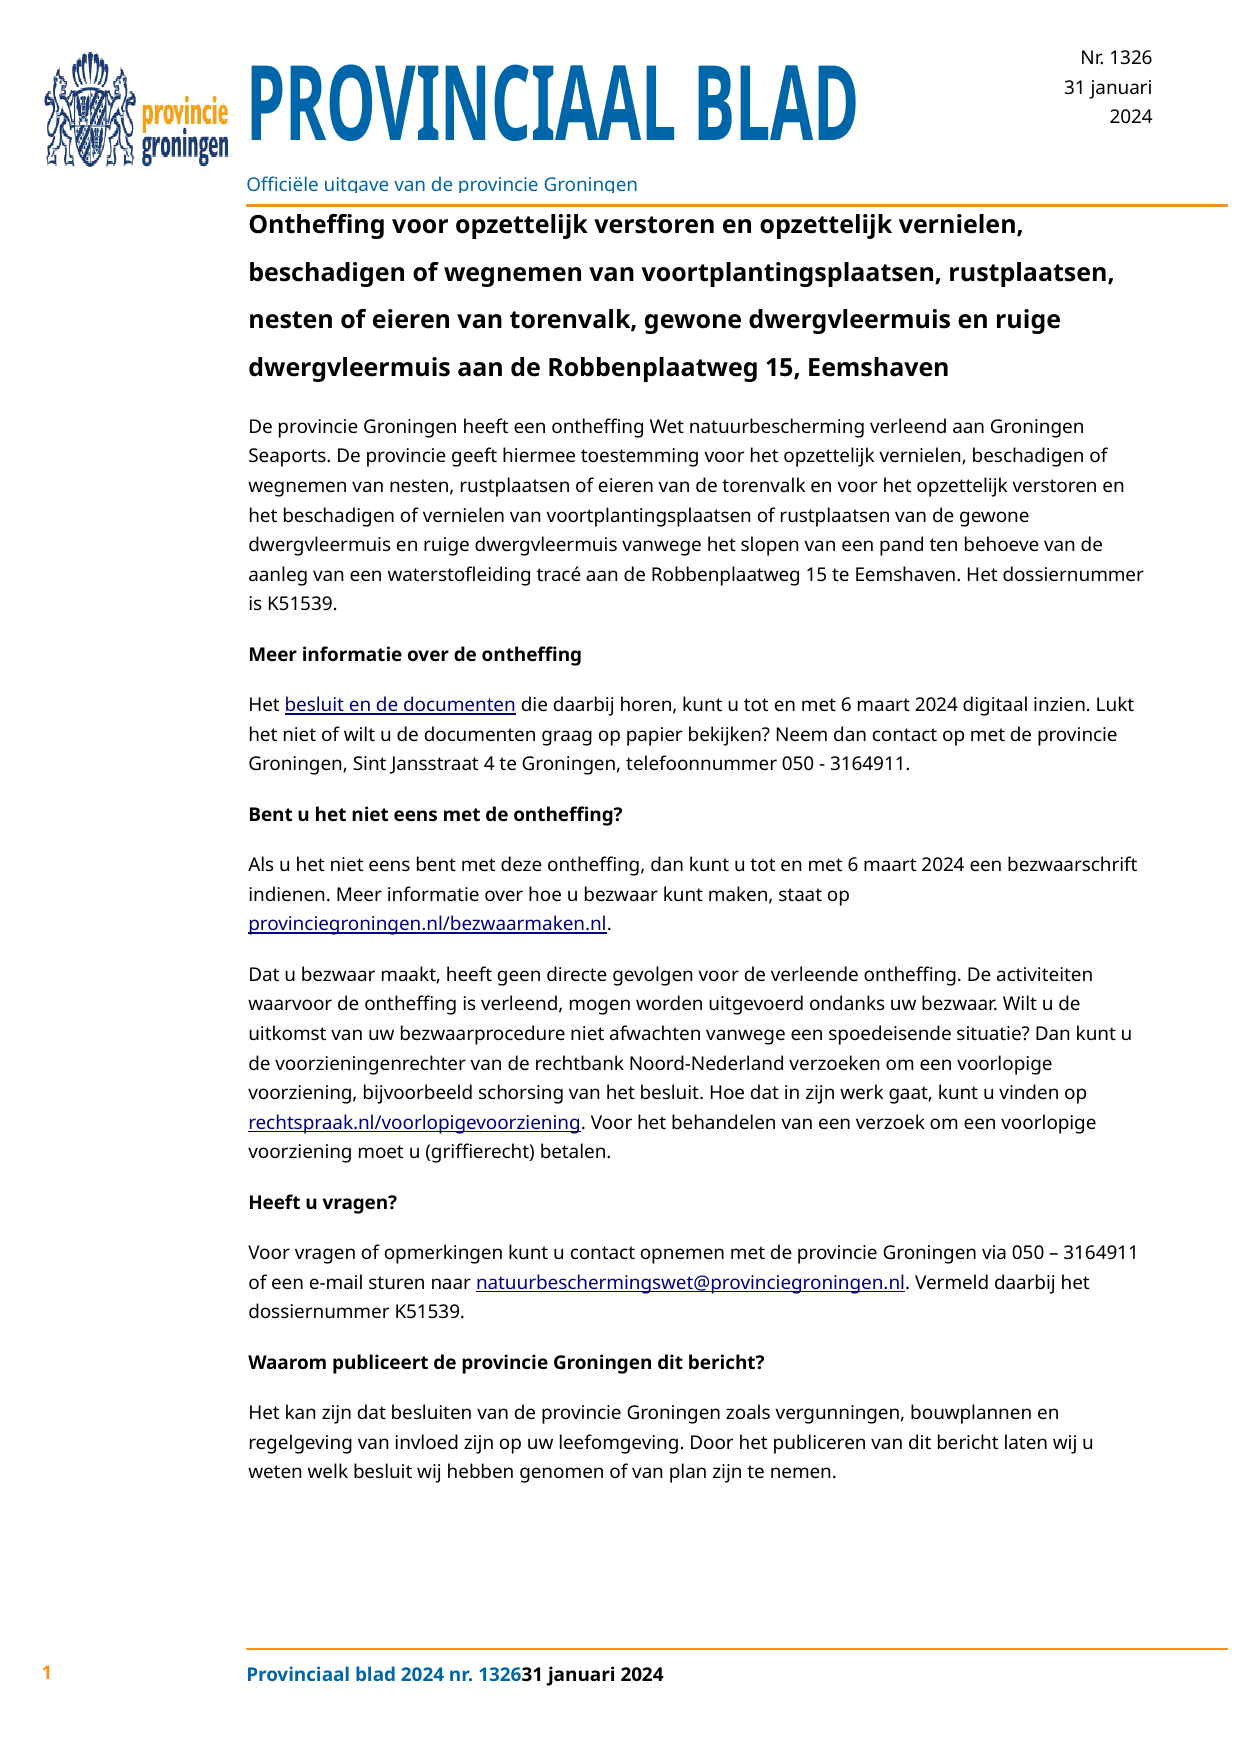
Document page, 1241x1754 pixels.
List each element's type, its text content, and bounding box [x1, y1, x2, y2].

text Het kan zijn dat besluiten van de provincie Groningen zoals vergunningen, bouwplannen en regelgeving van invloed zijn op uw leefomgeving. Door het publiceren van dit bericht laten wij u weten welk besluit wij hebben genomen of van plan zijn te nemen. [248, 1399, 1152, 1484]
text Meer informatie over de ontheffing [248, 641, 1152, 667]
text Als u het niet eens bent met deze ontheffing, dan kunt u tot en met 6 maart 2024 een bezwaarschrift indienen. Meer informatie over hoe u bezwaar kunt maken, staat op provinciegroningen.nl/bezwaarmaken.nl. [248, 851, 1152, 936]
text De provincie Groningen heeft een ontheffing Wet natuurbescherming verleend aan Groningen Seaports. De provincie geeft hiermee toestemming voor het opzettelijk vernielen, beschadigen of wegnemen van nesten, rustplaatsen of eieren van de torenvalk en voor het opzettelijk verstoren en het beschadigen of vernielen van voortplantingsplaatsen of rustplaatsen van de gewone dwergvleermuis en ruige dwergvleermuis vanwege het slopen van een pand ten behoeve van de aanleg van een waterstofleiding tracé aan de Robbenplaatweg 15 te Eemshaven. Het dossiernummer is K51539. [248, 413, 1152, 616]
text Voor vragen of opmerkingen kunt u contact opnemen met de provincie Groningen via 050 – 3164911 of een e-mail sturen naar natuurbeschermingswet@provinciegroningen.nl. Vermeld daarbij het dossiernummer K51539. [248, 1239, 1152, 1324]
text Waarom publiceert de provincie Groningen dit bericht? [248, 1349, 1152, 1375]
text Dat u bezwaar maakt, heeft geen directe gevolgen voor de verleende ontheffing. De activiteiten waarvoor de ontheffing is verleend, mogen worden uitgevoerd ondanks uw bezwaar. Wilt u de uitkomst van uw bezwaarprocedure niet afwachten vanwege een spoedeisende situatie? Dan kunt u de voorzieningenrechter van de rechtbank Noord-Nederland verzoeken om een voorlopige voorziening, bijvoorbeeld schorsing van het besluit. Hoe dat in zijn werk gaat, kunt u vinden op rechtspraak.nl/voorlopigevoorziening. Voor het behandelen van een verzoek om een voorlopige voorziening moet u (griffierecht) betalen. [248, 961, 1152, 1164]
text Ontheffing voor opzettelijk verstoren en opzettelijk vernielen, beschadigen of wegnemen van voortplantingsplaatsen, rustplaatsen, nesten of eieren van torenvalk, gewone dwergvleermuis en ruige dwergvleermuis aan de Robbenplaatweg 15, Eemshaven [248, 207, 1152, 384]
picture [41, 47, 231, 172]
text Heeft u vragen? [248, 1189, 1152, 1215]
text Het besluit en de documenten die daarbij horen, kunt u tot en met 6 maart 2024 digitaal inzien. Lukt het niet of wilt u de documenten graag op papier bekijken? Neem dan contact op met de provincie Groningen, Sint Jansstraat 4 te Groningen, telefoonnummer 050 - 3164911. [248, 691, 1152, 776]
text Bent u het niet eens met de ontheffing? [248, 801, 1152, 827]
